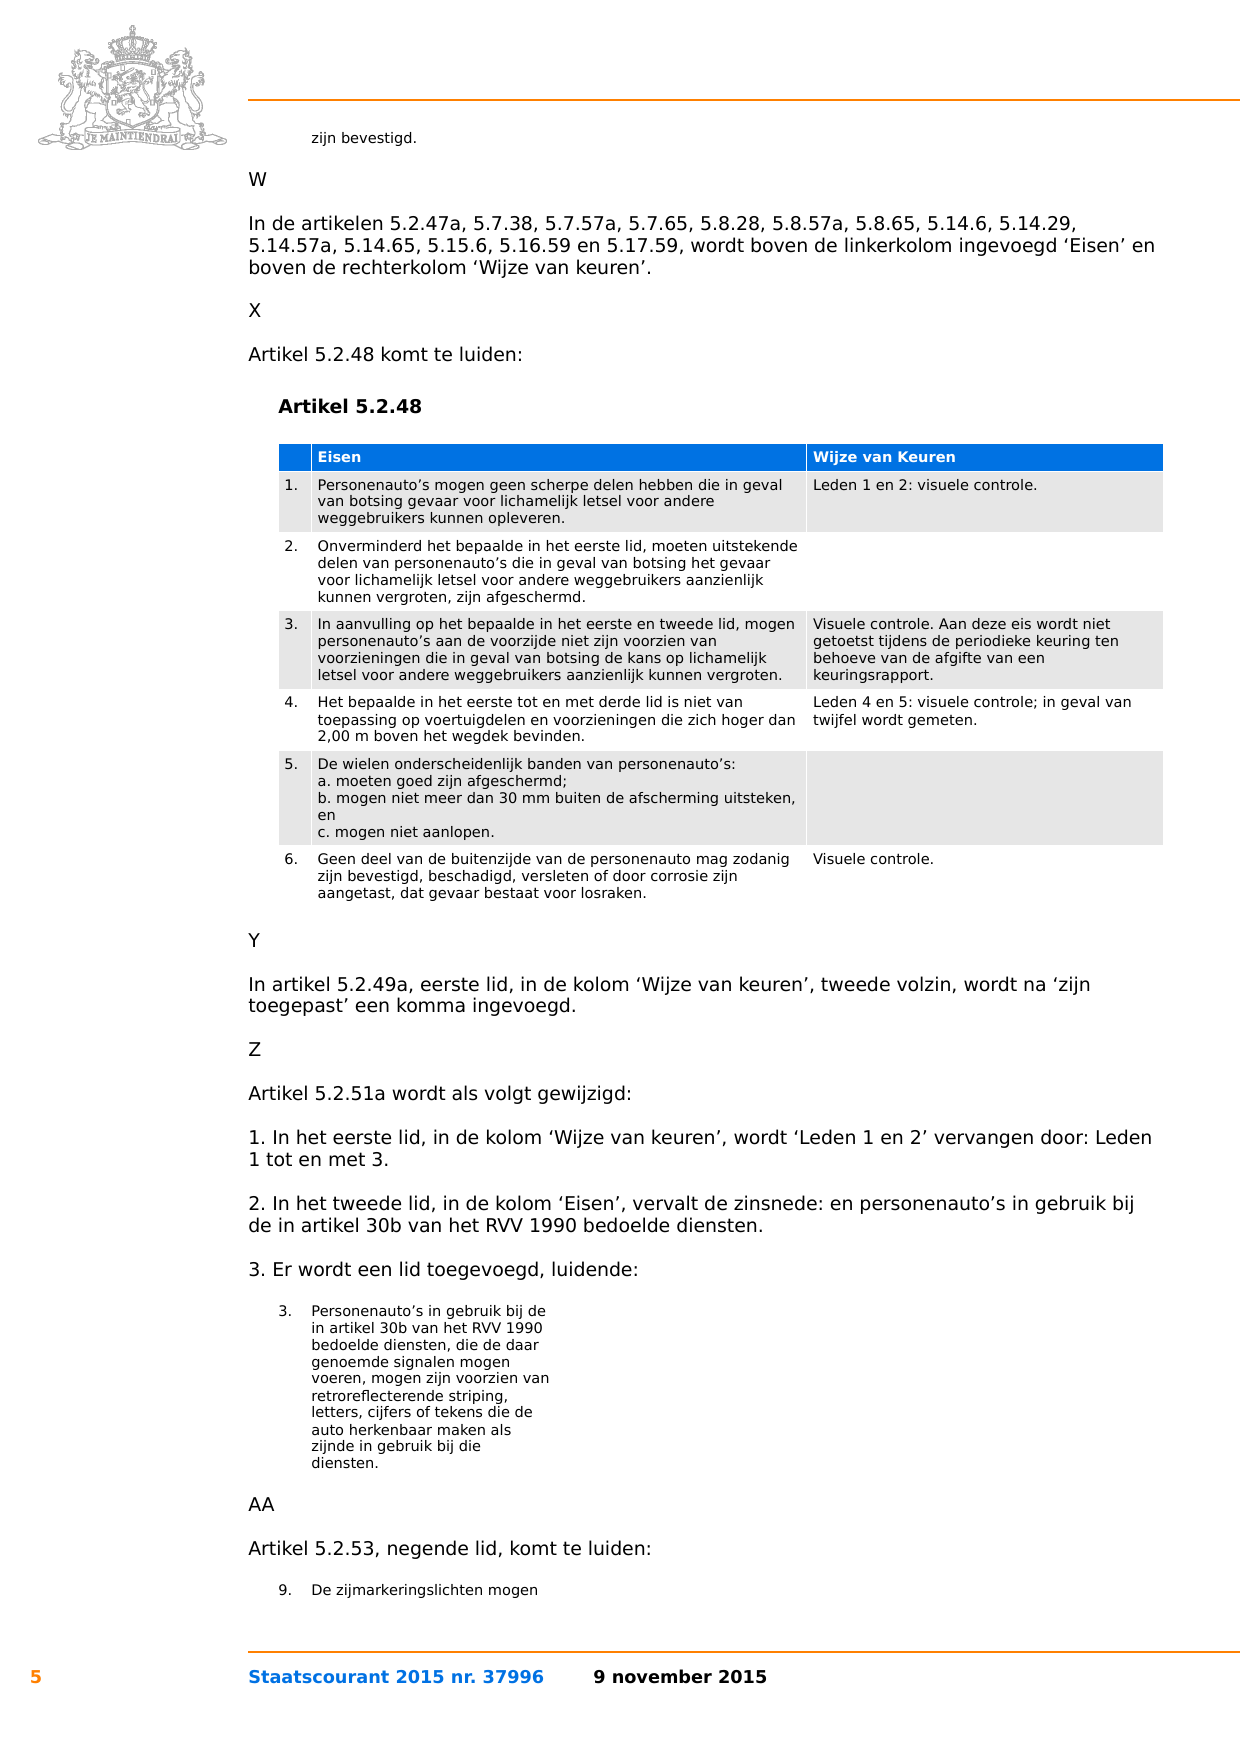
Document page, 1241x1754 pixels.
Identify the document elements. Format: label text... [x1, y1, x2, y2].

text 1. In het eerste lid, in de kolom ‘Wijze van keuren’, wordt ‘Leden 1 en 2’ vervangen door: Leden 1 tot en met 3. [248, 1127, 1163, 1171]
text W [248, 169, 1163, 191]
table_cell De wielen onderscheidenlijk banden van personenauto’s: a. moeten goed zijn afgeschermd; b. mogen niet meer dan 30 mm buiten de afscherming uitsteken, en c. mogen niet aanlopen. [312, 751, 806, 845]
table_header Eisen [312, 444, 806, 471]
table_header [558, 1303, 1163, 1472]
table_header 3. [278, 1303, 305, 1472]
table_cell Leden 1 en 2: visuele controle. [807, 472, 1163, 532]
table_header [558, 1582, 1163, 1599]
table_header zijn bevestigd. [305, 130, 558, 147]
text Artikel 5.2.53, negende lid, komt te luiden: [248, 1538, 1163, 1560]
table_header Personenauto’s in gebruik bij de in artikel 30b van het RVV 1990 bedoelde diensten, die de daar genoemde signalen mogen voeren, mogen zijn voorzien van retroreflecterende striping, letters, cijfers of tekens die de auto herkenbaar maken als zijnde in gebruik bij die diensten. [305, 1303, 558, 1472]
table_header [279, 444, 311, 471]
table_cell 1. [279, 472, 311, 532]
table_cell Het bepaalde in het eerste tot en met derde lid is niet van toepassing op voertuigdelen en voorzieningen die zich hoger dan 2,00 m boven het wegdek bevinden. [312, 690, 806, 750]
table_cell Leden 4 en 5: visuele controle; in geval van twijfel wordt gemeten. [807, 690, 1163, 750]
table_cell 4. [279, 690, 311, 750]
text 2. In het tweede lid, in de kolom ‘Eisen’, vervalt de zinsnede: en personenauto’s in gebruik bij de in artikel 30b van het RVV 1990 bedoelde diensten. [248, 1193, 1163, 1237]
table_cell 3. [279, 611, 311, 689]
picture [38, 25, 227, 150]
table_cell Personenauto’s mogen geen scherpe delen hebben die in geval van botsing gevaar voor lichamelijk letsel voor andere weggebruikers kunnen opleveren. [312, 472, 806, 532]
table_cell 6. [279, 846, 311, 907]
table_cell Visuele controle. Aan deze eis wordt niet getoetst tijdens de periodieke keuring ten behoeve van de afgifte van een keuringsrapport. [807, 611, 1163, 689]
text Z [248, 1039, 1163, 1061]
table_cell [807, 751, 1163, 845]
table_header De zijmarkeringslichten mogen [305, 1582, 558, 1599]
table_cell 2. [279, 533, 311, 610]
table_header [278, 130, 305, 147]
text In artikel 5.2.49a, eerste lid, in de kolom ‘Wijze van keuren’, tweede volzin, wordt na ‘zijn toegepast’ een komma ingevoegd. [248, 973, 1163, 1017]
table_cell 5. [279, 751, 311, 845]
text 3. Er wordt een lid toegevoegd, luidende: [248, 1259, 1163, 1281]
table_cell Visuele controle. [807, 846, 1163, 907]
table_header 9. [278, 1582, 305, 1599]
text Artikel 5.2.48 komt te luiden: [248, 344, 1163, 366]
text X [248, 300, 1163, 322]
text Artikel 5.2.51a wordt als volgt gewijzigd: [248, 1083, 1163, 1105]
table_cell Geen deel van de buitenzijde van de personenauto mag zodanig zijn bevestigd, beschadigd, versleten of door corrosie zijn aangetast, dat gevaar bestaat voor losraken. [312, 846, 806, 907]
table_header Wijze van Keuren [807, 444, 1163, 471]
table_header [558, 130, 1163, 147]
text In de artikelen 5.2.47a, 5.7.38, 5.7.57a, 5.7.65, 5.8.28, 5.8.57a, 5.8.65, 5.14.6, 5.14.29, 5.14.57a, 5.14.65, 5.15.6, 5.16.59 en 5.17.59, wordt boven de linkerkolom ingevoegd ‘Eisen’ en boven de rechterkolom ‘Wijze van keuren’. [248, 213, 1163, 278]
table_cell In aanvulling op het bepaalde in het eerste en tweede lid, mogen personenauto’s aan de voorzijde niet zijn voorzien van voorzieningen die in geval van botsing de kans op lichamelijk letsel voor andere weggebruikers aanzienlijk kunnen vergroten. [312, 611, 806, 689]
table_cell Onverminderd het bepaalde in het eerste lid, moeten uitstekende delen van personenauto’s die in geval van botsing het gevaar voor lichamelijk letsel voor andere weggebruikers aanzienlijk kunnen vergroten, zijn afgeschermd. [312, 533, 806, 610]
table_cell [807, 533, 1163, 610]
subtitle Artikel 5.2.48 [278, 396, 1163, 418]
text Y [248, 929, 1163, 952]
text AA [248, 1494, 1163, 1516]
